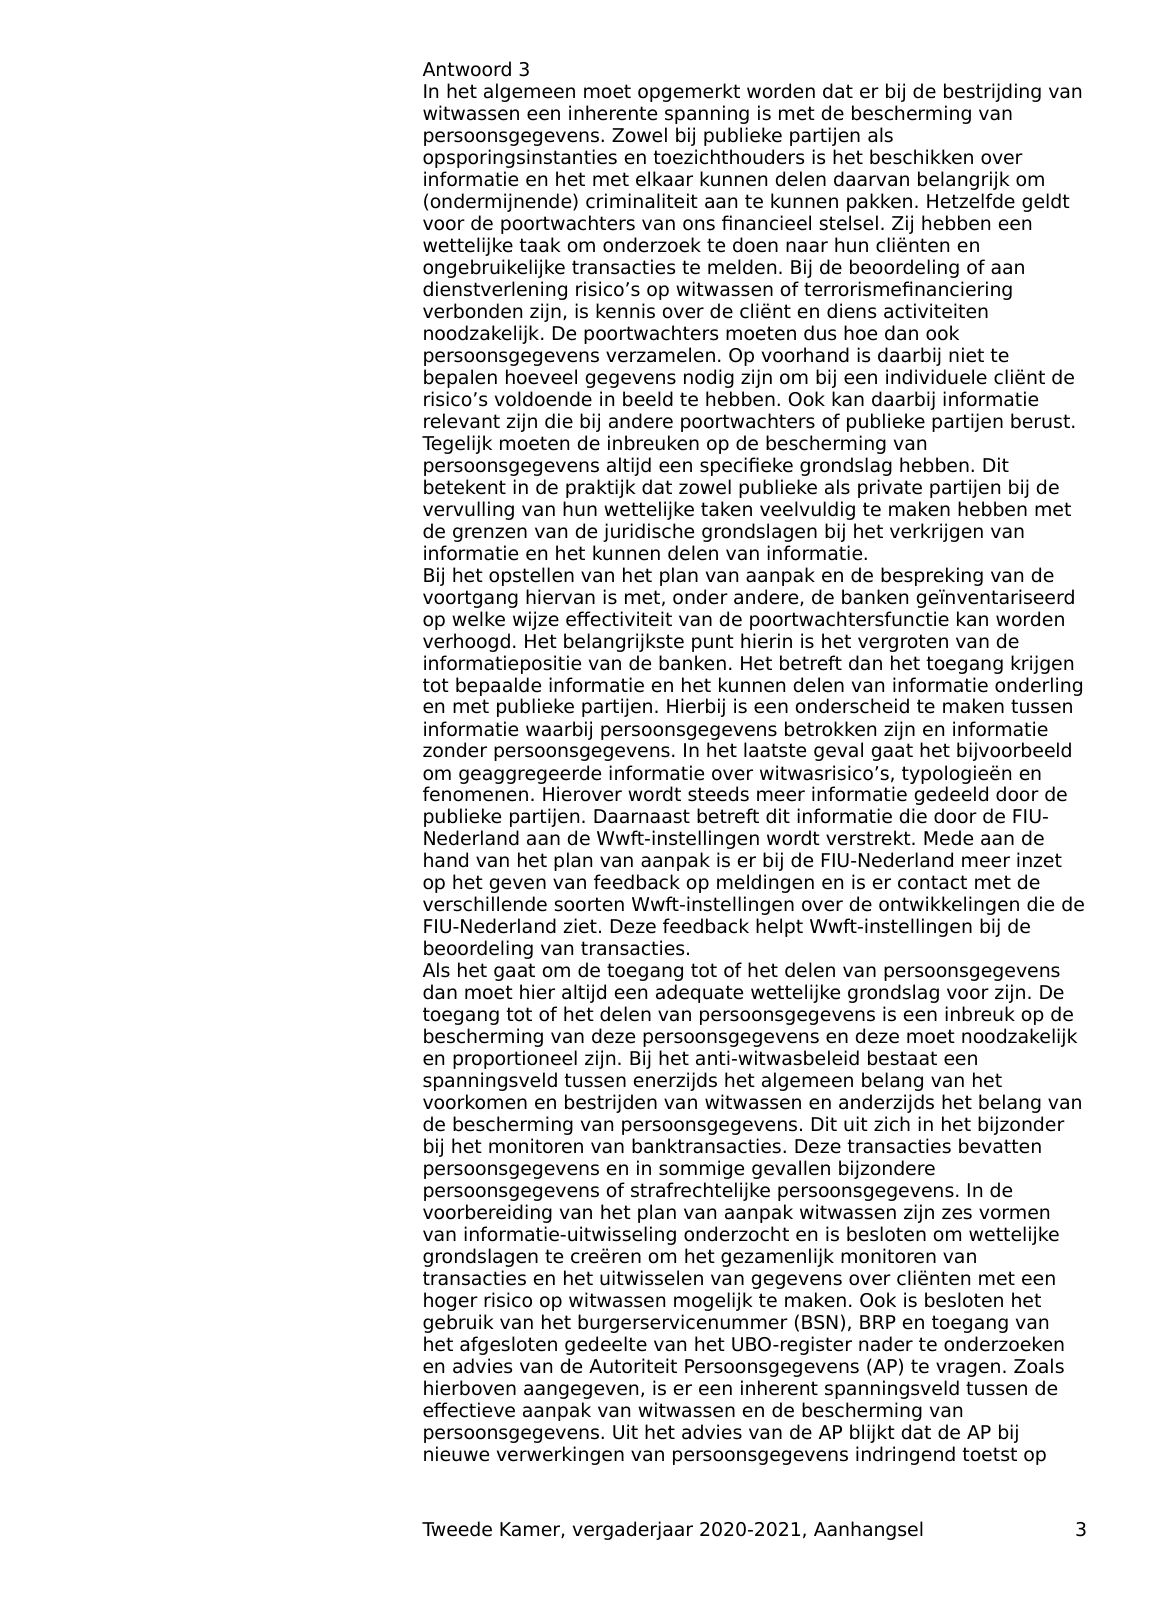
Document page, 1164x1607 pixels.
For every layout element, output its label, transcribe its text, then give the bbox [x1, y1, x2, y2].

text Antwoord 3 [422, 59, 1087, 81]
text Als het gaat om de toegang tot of het delen van persoonsgegevens dan moet hier altijd een adequate wettelijke grondslag voor zijn. De toegang tot of het delen van persoonsgegevens is een inbreuk op de bescherming van deze persoonsgegevens en deze moet noodzakelijk en proportioneel zijn. Bij het anti-witwasbeleid bestaat een spanningsveld tussen enerzijds het algemeen belang van het voorkomen en bestrijden van witwassen en anderzijds het belang van de bescherming van persoonsgegevens. Dit uit zich in het bijzonder bij het monitoren van banktransacties. Deze transacties bevatten persoonsgegevens en in sommige gevallen bijzondere persoonsgegevens of strafrechtelijke persoonsgegevens. In de voorbereiding van het plan van aanpak witwassen zijn zes vormen van informatie-uitwisseling onderzocht en is besloten om wettelijke grondslagen te creëren om het gezamenlijk monitoren van transacties en het uitwisselen van gegevens over cliënten met een hoger risico op witwassen mogelijk te maken. Ook is besloten het gebruik van het burgerservicenummer (BSN), BRP en toegang van het afgesloten gedeelte van het UBO-register nader te onderzoeken en advies van de Autoriteit Persoonsgegevens (AP) te vragen. Zoals hierboven aangegeven, is er een inherent spanningsveld tussen de effectieve aanpak van witwassen en de bescherming van persoonsgegevens. Uit het advies van de AP blijkt dat de AP bij nieuwe verwerkingen van persoonsgegevens indringend toetst op [422, 960, 1087, 1466]
text In het algemeen moet opgemerkt worden dat er bij de bestrijding van witwassen een inherente spanning is met de bescherming van persoonsgegevens. Zowel bij publieke partijen als opsporingsinstanties en toezichthouders is het beschikken over informatie en het met elkaar kunnen delen daarvan belangrijk om (ondermijnende) criminaliteit aan te kunnen pakken. Hetzelfde geldt voor de poortwachters van ons financieel stelsel. Zij hebben een wettelijke taak om onderzoek te doen naar hun cliënten en ongebruikelijke transacties te melden. Bij de beoordeling of aan dienstverlening risico’s op witwassen of terrorismefinanciering verbonden zijn, is kennis over de cliënt en diens activiteiten noodzakelijk. De poortwachters moeten dus hoe dan ook persoonsgegevens verzamelen. Op voorhand is daarbij niet te bepalen hoeveel gegevens nodig zijn om bij een individuele cliënt de risico’s voldoende in beeld te hebben. Ook kan daarbij informatie relevant zijn die bij andere poortwachters of publieke partijen berust. Tegelijk moeten de inbreuken op de bescherming van persoonsgegevens altijd een specifieke grondslag hebben. Dit betekent in de praktijk dat zowel publieke als private partijen bij de vervulling van hun wettelijke taken veelvuldig te maken hebben met de grenzen van de juridische grondslagen bij het verkrijgen van informatie en het kunnen delen van informatie. [422, 81, 1087, 564]
text Bij het opstellen van het plan van aanpak en de bespreking van de voortgang hiervan is met, onder andere, de banken geïnventariseerd op welke wijze effectiviteit van de poortwachtersfunctie kan worden verhoogd. Het belangrijkste punt hierin is het vergroten van de informatiepositie van de banken. Het betreft dan het toegang krijgen tot bepaalde informatie en het kunnen delen van informatie onderling en met publieke partijen. Hierbij is een onderscheid te maken tussen informatie waarbij persoonsgegevens betrokken zijn en informatie zonder persoonsgegevens. In het laatste geval gaat het bijvoorbeeld om geaggregeerde informatie over witwasrisico’s, typologieën en fenomenen. Hierover wordt steeds meer informatie gedeeld door de publieke partijen. Daarnaast betreft dit informatie die door de FIU-Nederland aan de Wwft-instellingen wordt verstrekt. Mede aan de hand van het plan van aanpak is er bij de FIU-Nederland meer inzet op het geven van feedback op meldingen en is er contact met de verschillende soorten Wwft-instellingen over de ontwikkelingen die de FIU-Nederland ziet. Deze feedback helpt Wwft-instellingen bij de beoordeling van transacties. [422, 564, 1087, 960]
